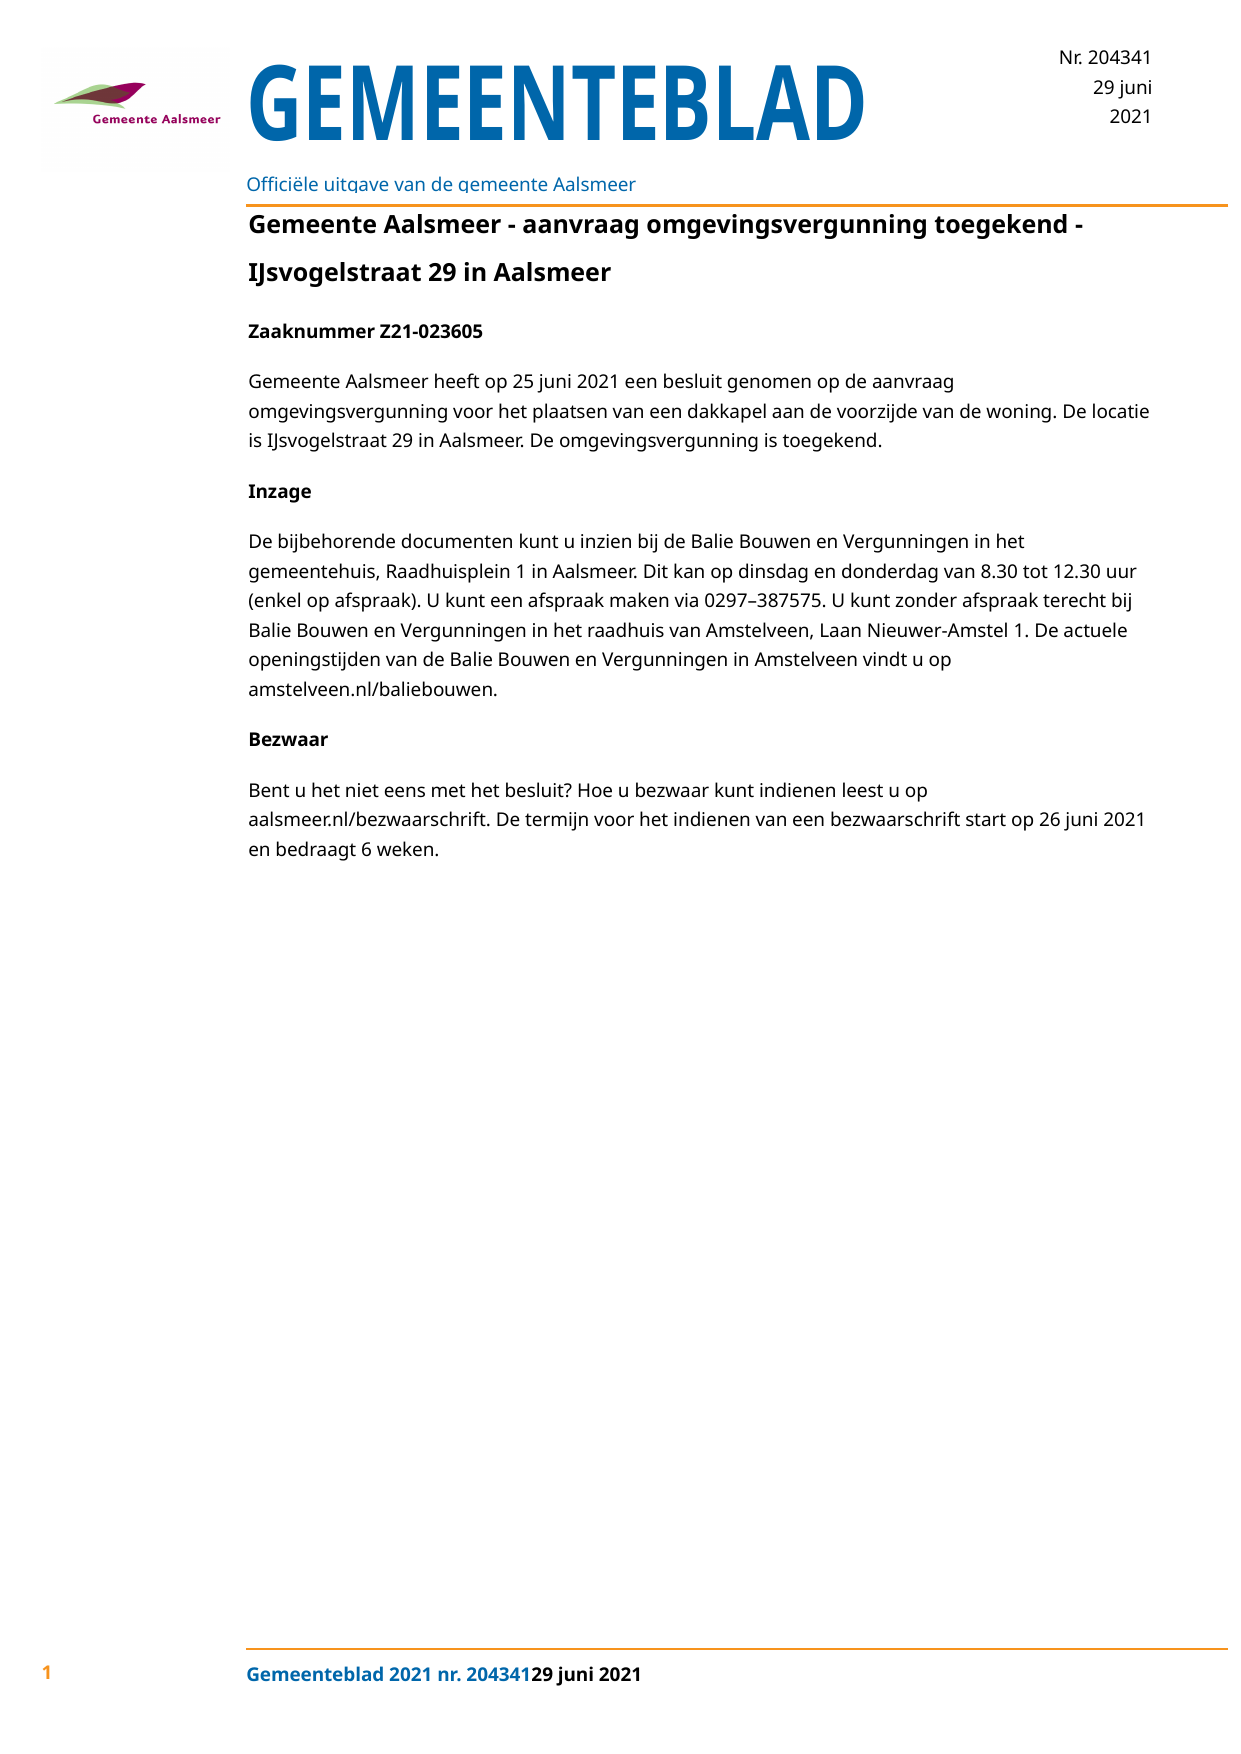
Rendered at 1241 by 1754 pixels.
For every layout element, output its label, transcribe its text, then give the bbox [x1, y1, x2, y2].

text Bent u het niet eens met het besluit? Hoe u bezwaar kunt indienen leest u op aalsmeer.nl/bezwaarschrift. De termijn voor het indienen van een bezwaarschrift start op 26 juni 2021 en bedraagt 6 weken. [248, 777, 1152, 862]
text De bijbehorende documenten kunt u inzien bij de Balie Bouwen en Vergunningen in het gemeentehuis, Raadhuisplein 1 in Aalsmeer. Dit kan op dinsdag en donderdag van 8.30 tot 12.30 uur (enkel op afspraak). U kunt een afspraak maken via 0297–387575. U kunt zonder afspraak terecht bij Balie Bouwen en Vergunningen in het raadhuis van Amstelveen, Laan Nieuwer-Amstel 1. De actuele openingstijden van de Balie Bouwen en Vergunningen in Amstelveen vindt u op amstelveen.nl/baliebouwen. [248, 528, 1152, 702]
picture [41, 47, 231, 172]
text Zaaknummer Z21-023605 [248, 318, 1152, 344]
text Gemeente Aalsmeer heeft op 25 juni 2021 een besluit genomen op de aanvraag omgevingsvergunning voor het plaatsen van een dakkapel aan de voorzijde van de woning. De locatie is IJsvogelstraat 29 in Aalsmeer. De omgevingsvergunning is toegekend. [248, 368, 1152, 453]
text Inzage [248, 478, 1152, 504]
text Gemeente Aalsmeer - aanvraag omgevingsvergunning toegekend - IJsvogelstraat 29 in Aalsmeer [248, 207, 1152, 288]
text Bezwaar [248, 727, 1152, 752]
